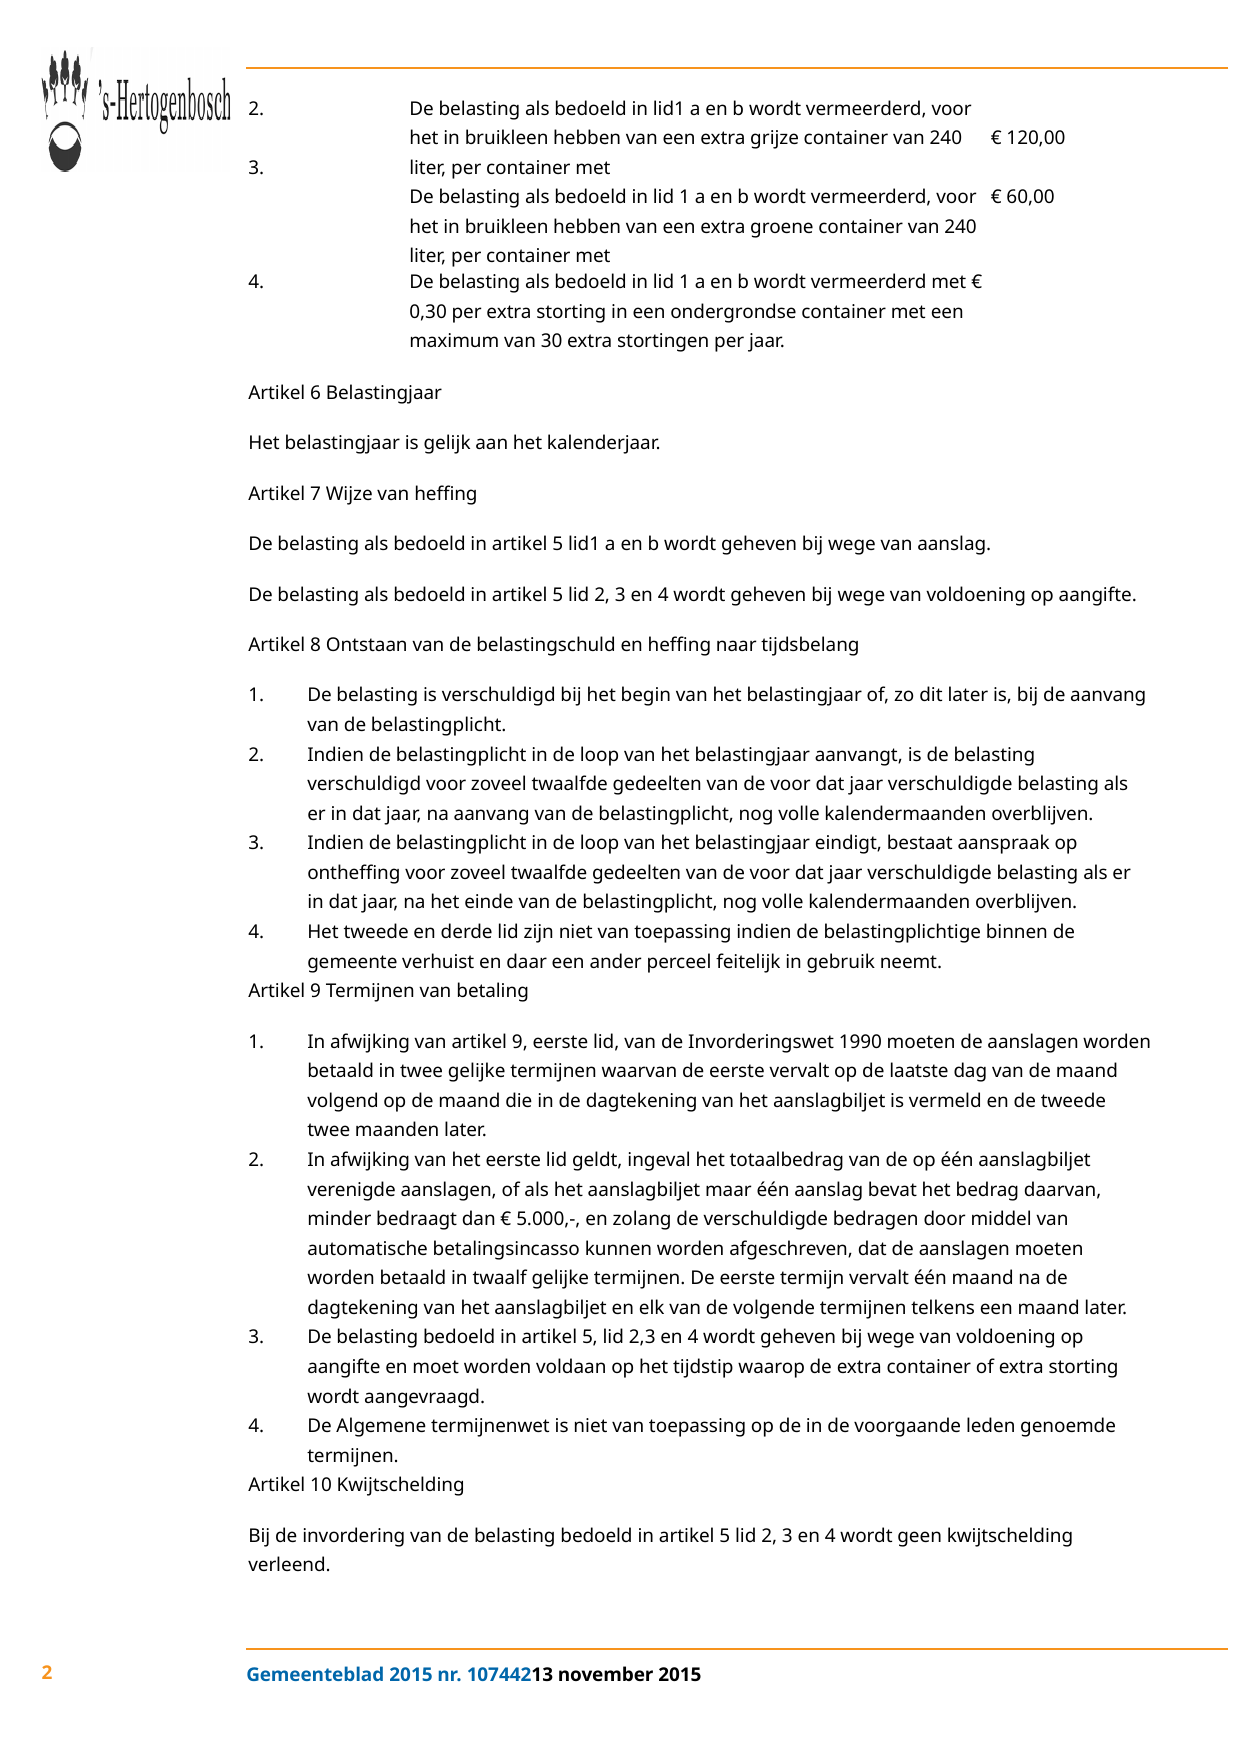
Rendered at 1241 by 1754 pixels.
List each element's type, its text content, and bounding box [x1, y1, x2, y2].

text Artikel 9 Termijnen van betaling [248, 977, 1152, 1003]
table_cell De belasting als bedoeld in lid 1 a en b wordt vermeerderd met € 0,30 per extra storting in een ondergrondse container met een maximum van 30 extra stortingen per jaar. [409, 269, 991, 353]
text De belasting als bedoeld in artikel 5 lid1 a en b wordt geheven bij wege van aanslag. [248, 530, 1152, 556]
table_cell 2. 3. [248, 95, 409, 268]
picture [41, 47, 231, 172]
text Bij de invordering van de belasting bedoeld in artikel 5 lid 2, 3 en 4 wordt geen kwijtschelding verleend. [248, 1522, 1152, 1577]
list Indien de belastingplicht in de loop van het belastingjaar eindigt, bestaat aanspraak op ontheffing voor zoveel twaalfde gedeelten van de voor dat jaar verschuldigde belasting als er in dat jaar, na het einde van de belastingplicht, nog volle kalendermaanden overblijven. [248, 829, 1152, 914]
list De belasting is verschuldigd bij het begin van het belastingjaar of, zo dit later is, bij de aanvang van de belastingplicht. [248, 682, 1152, 737]
table_cell [991, 269, 1152, 353]
text De belasting als bedoeld in artikel 5 lid 2, 3 en 4 wordt geheven bij wege van voldoening op aangifte. [248, 581, 1152, 606]
list In afwijking van artikel 9, eerste lid, van de Invorderingswet 1990 moeten de aanslagen worden betaald in twee gelijke termijnen waarvan de eerste vervalt op de laatste dag van de maand volgend op de maand die in de dagtekening van het aanslagbiljet is vermeld en de tweede twee maanden later. [248, 1028, 1152, 1142]
text Artikel 10 Kwijtschelding [248, 1472, 1152, 1497]
list De belasting bedoeld in artikel 5, lid 2,3 en 4 wordt geheven bij wege van voldoening op aangifte en moet worden voldaan op het tijdstip waarop de extra container of extra storting wordt aangevraagd. [248, 1324, 1152, 1408]
table_cell 4. [248, 269, 409, 353]
list Het tweede en derde lid zijn niet van toepassing indien de belastingplichtige binnen de gemeente verhuist en daar een ander perceel feitelijk in gebruik neemt. [248, 918, 1152, 973]
text Artikel 7 Wijze van heffing [248, 480, 1152, 506]
table_cell De belasting als bedoeld in lid1 a en b wordt vermeerderd, voor het in bruikleen hebben van een extra grijze container van 240 liter, per container met De belasting als bedoeld in lid 1 a en b wordt vermeerderd, voor het in bruikleen hebben van een extra groene container van 240 liter, per container met [409, 95, 991, 268]
text Artikel 8 Ontstaan van de belastingschuld en heffing naar tijdsbelang [248, 631, 1152, 657]
table_cell € 120,00 € 60,00 [991, 95, 1152, 268]
list De Algemene termijnenwet is niet van toepassing op de in de voorgaande leden genoemde termijnen. [248, 1412, 1152, 1468]
text Het belastingjaar is gelijk aan het kalenderjaar. [248, 429, 1152, 455]
list Indien de belastingplicht in de loop van het belastingjaar aanvangt, is de belasting verschuldigd voor zoveel twaalfde gedeelten van de voor dat jaar verschuldigde belasting als er in dat jaar, na aanvang van de belastingplicht, nog volle kalendermaanden overblijven. [248, 741, 1152, 826]
text Artikel 6 Belastingjaar [248, 379, 1152, 405]
list In afwijking van het eerste lid geldt, ingeval het totaalbedrag van de op één aanslagbiljet verenigde aanslagen, of als het aanslagbiljet maar één aanslag bevat het bedrag daarvan, minder bedraagt dan € 5.000,-, en zolang de verschuldigde bedragen door middel van automatische betalingsincasso kunnen worden afgeschreven, dat de aanslagen moeten worden betaald in twaalf gelijke termijnen. De eerste termijn vervalt één maand na de dagtekening van het aanslagbiljet en elk van de volgende termijnen telkens een maand later. [248, 1146, 1152, 1320]
